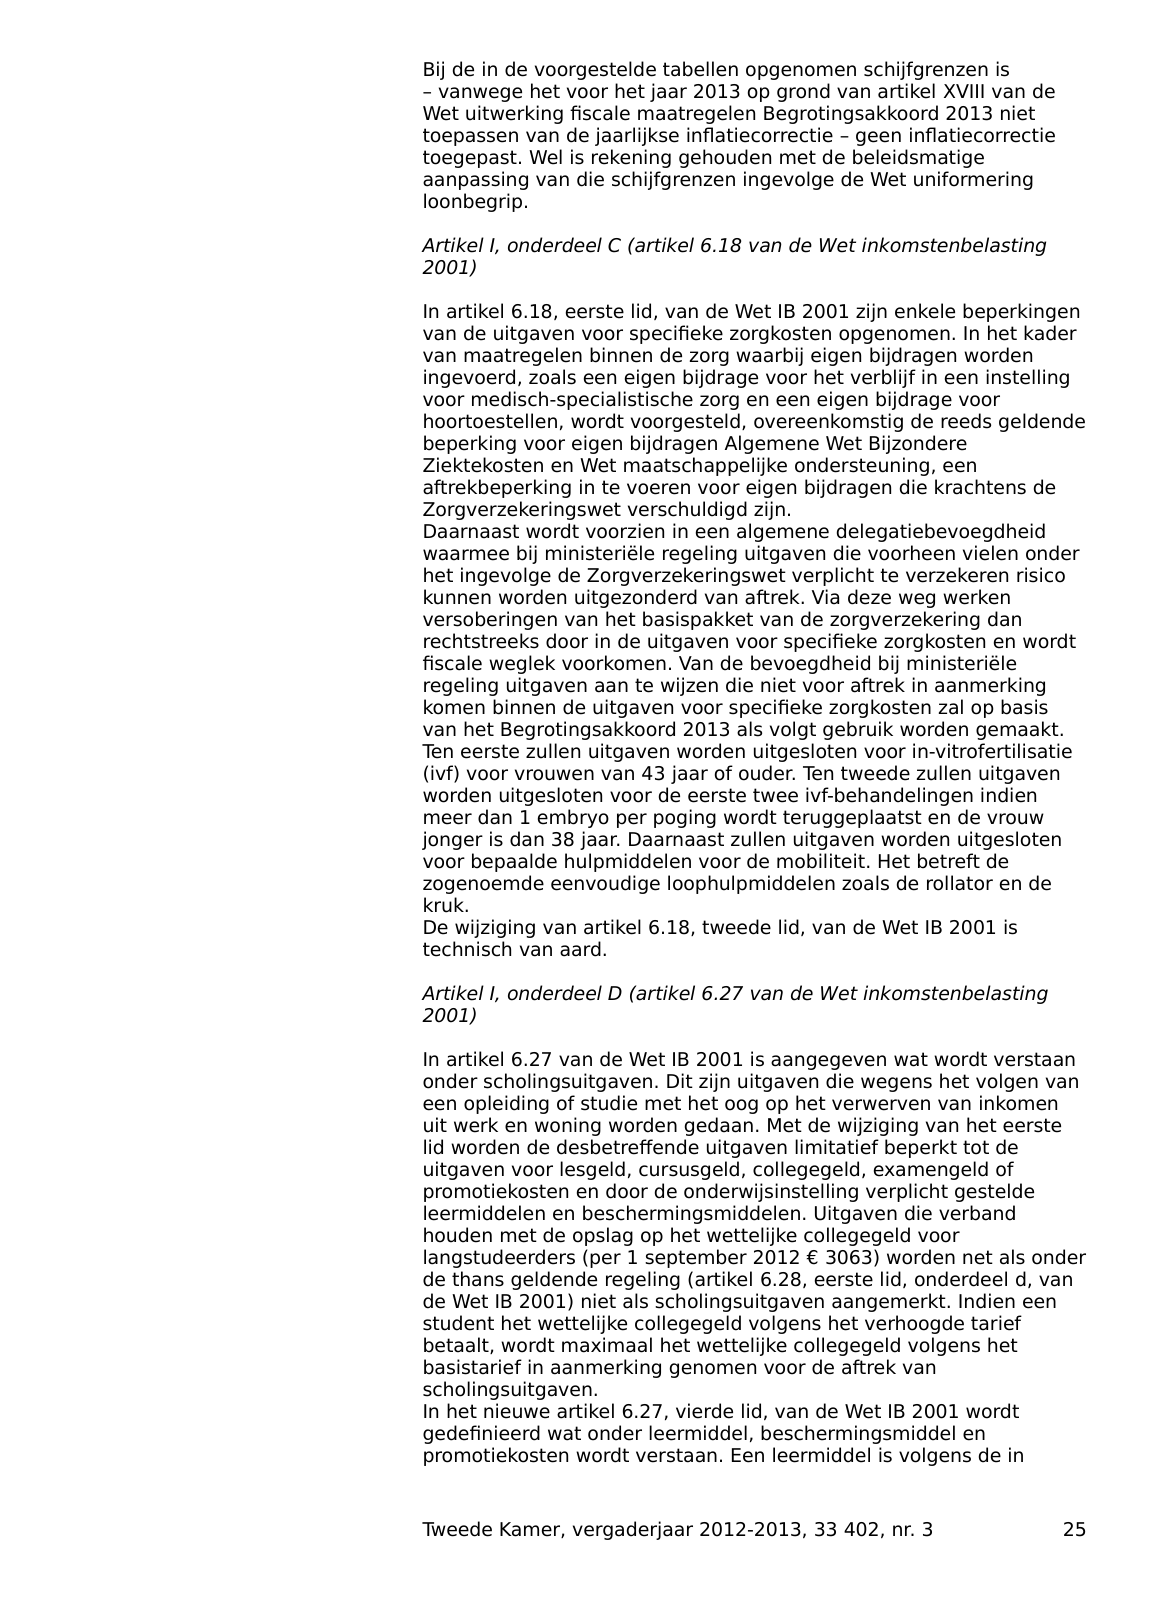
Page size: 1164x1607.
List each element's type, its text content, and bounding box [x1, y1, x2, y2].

text In artikel 6.18, eerste lid, van de Wet IB 2001 zijn enkele beperkingen van de uitgaven voor specifieke zorgkosten opgenomen. In het kader van maatregelen binnen de zorg waarbij eigen bijdragen worden ingevoerd, zoals een eigen bijdrage voor het verblijf in een instelling voor medisch-specialistische zorg en een eigen bijdrage voor hoortoestellen, wordt voorgesteld, overeenkomstig de reeds geldende beperking voor eigen bijdragen Algemene Wet Bijzondere Ziektekosten en Wet maatschappelijke ondersteuning, een aftrekbeperking in te voeren voor eigen bijdragen die krachtens de Zorgverzekeringswet verschuldigd zijn. [422, 301, 1087, 521]
text In het nieuwe artikel 6.27, vierde lid, van de Wet IB 2001 wordt gedefinieerd wat onder leermiddel, beschermingsmiddel en promotiekosten wordt verstaan. Een leermiddel is volgens de in [422, 1401, 1087, 1467]
text Bij de in de voorgestelde tabellen opgenomen schijfgrenzen is – vanwege het voor het jaar 2013 op grond van artikel XVIII van de Wet uitwerking fiscale maatregelen Begrotingsakkoord 2013 niet toepassen van de jaarlijkse inflatiecorrectie – geen inflatiecorrectie toegepast. Wel is rekening gehouden met de beleidsmatige aanpassing van die schijfgrenzen ingevolge de Wet uniformering loonbegrip. [422, 59, 1087, 213]
subtitle Artikel I, onderdeel D (artikel 6.27 van de Wet inkomstenbelasting 2001) [422, 983, 1087, 1027]
text De wijziging van artikel 6.18, tweede lid, van de Wet IB 2001 is technisch van aard. [422, 917, 1087, 961]
text In artikel 6.27 van de Wet IB 2001 is aangegeven wat wordt verstaan onder scholingsuitgaven. Dit zijn uitgaven die wegens het volgen van een opleiding of studie met het oog op het verwerven van inkomen uit werk en woning worden gedaan. Met de wijziging van het eerste lid worden de desbetreffende uitgaven limitatief beperkt tot de uitgaven voor lesgeld, cursusgeld, collegegeld, examengeld of promotiekosten en door de onderwijsinstelling verplicht gestelde leermiddelen en beschermingsmiddelen. Uitgaven die verband houden met de opslag op het wettelijke collegegeld voor langstudeerders (per 1 september 2012 € 3063) worden net als onder de thans geldende regeling (artikel 6.28, eerste lid, onderdeel d, van de Wet IB 2001) niet als scholingsuitgaven aangemerkt. Indien een student het wettelijke collegegeld volgens het verhoogde tarief betaalt, wordt maximaal het wettelijke collegegeld volgens het basistarief in aanmerking genomen voor de aftrek van scholingsuitgaven. [422, 1049, 1087, 1401]
subtitle Artikel I, onderdeel C (artikel 6.18 van de Wet inkomstenbelasting 2001) [422, 235, 1087, 279]
text Daarnaast wordt voorzien in een algemene delegatiebevoegdheid waarmee bij ministeriële regeling uitgaven die voorheen vielen onder het ingevolge de Zorgverzekeringswet verplicht te verzekeren risico kunnen worden uitgezonderd van aftrek. Via deze weg werken versoberingen van het basispakket van de zorgverzekering dan rechtstreeks door in de uitgaven voor specifieke zorgkosten en wordt fiscale weglek voorkomen. Van de bevoegdheid bij ministeriële regeling uitgaven aan te wijzen die niet voor aftrek in aanmerking komen binnen de uitgaven voor specifieke zorgkosten zal op basis van het Begrotingsakkoord 2013 als volgt gebruik worden gemaakt. Ten eerste zullen uitgaven worden uitgesloten voor in-vitrofertilisatie (ivf) voor vrouwen van 43 jaar of ouder. Ten tweede zullen uitgaven worden uitgesloten voor de eerste twee ivf-behandelingen indien meer dan 1 embryo per poging wordt teruggeplaatst en de vrouw jonger is dan 38 jaar. Daarnaast zullen uitgaven worden uitgesloten voor bepaalde hulpmiddelen voor de mobiliteit. Het betreft de zogenoemde eenvoudige loophulpmiddelen zoals de rollator en de kruk. [422, 521, 1087, 917]
